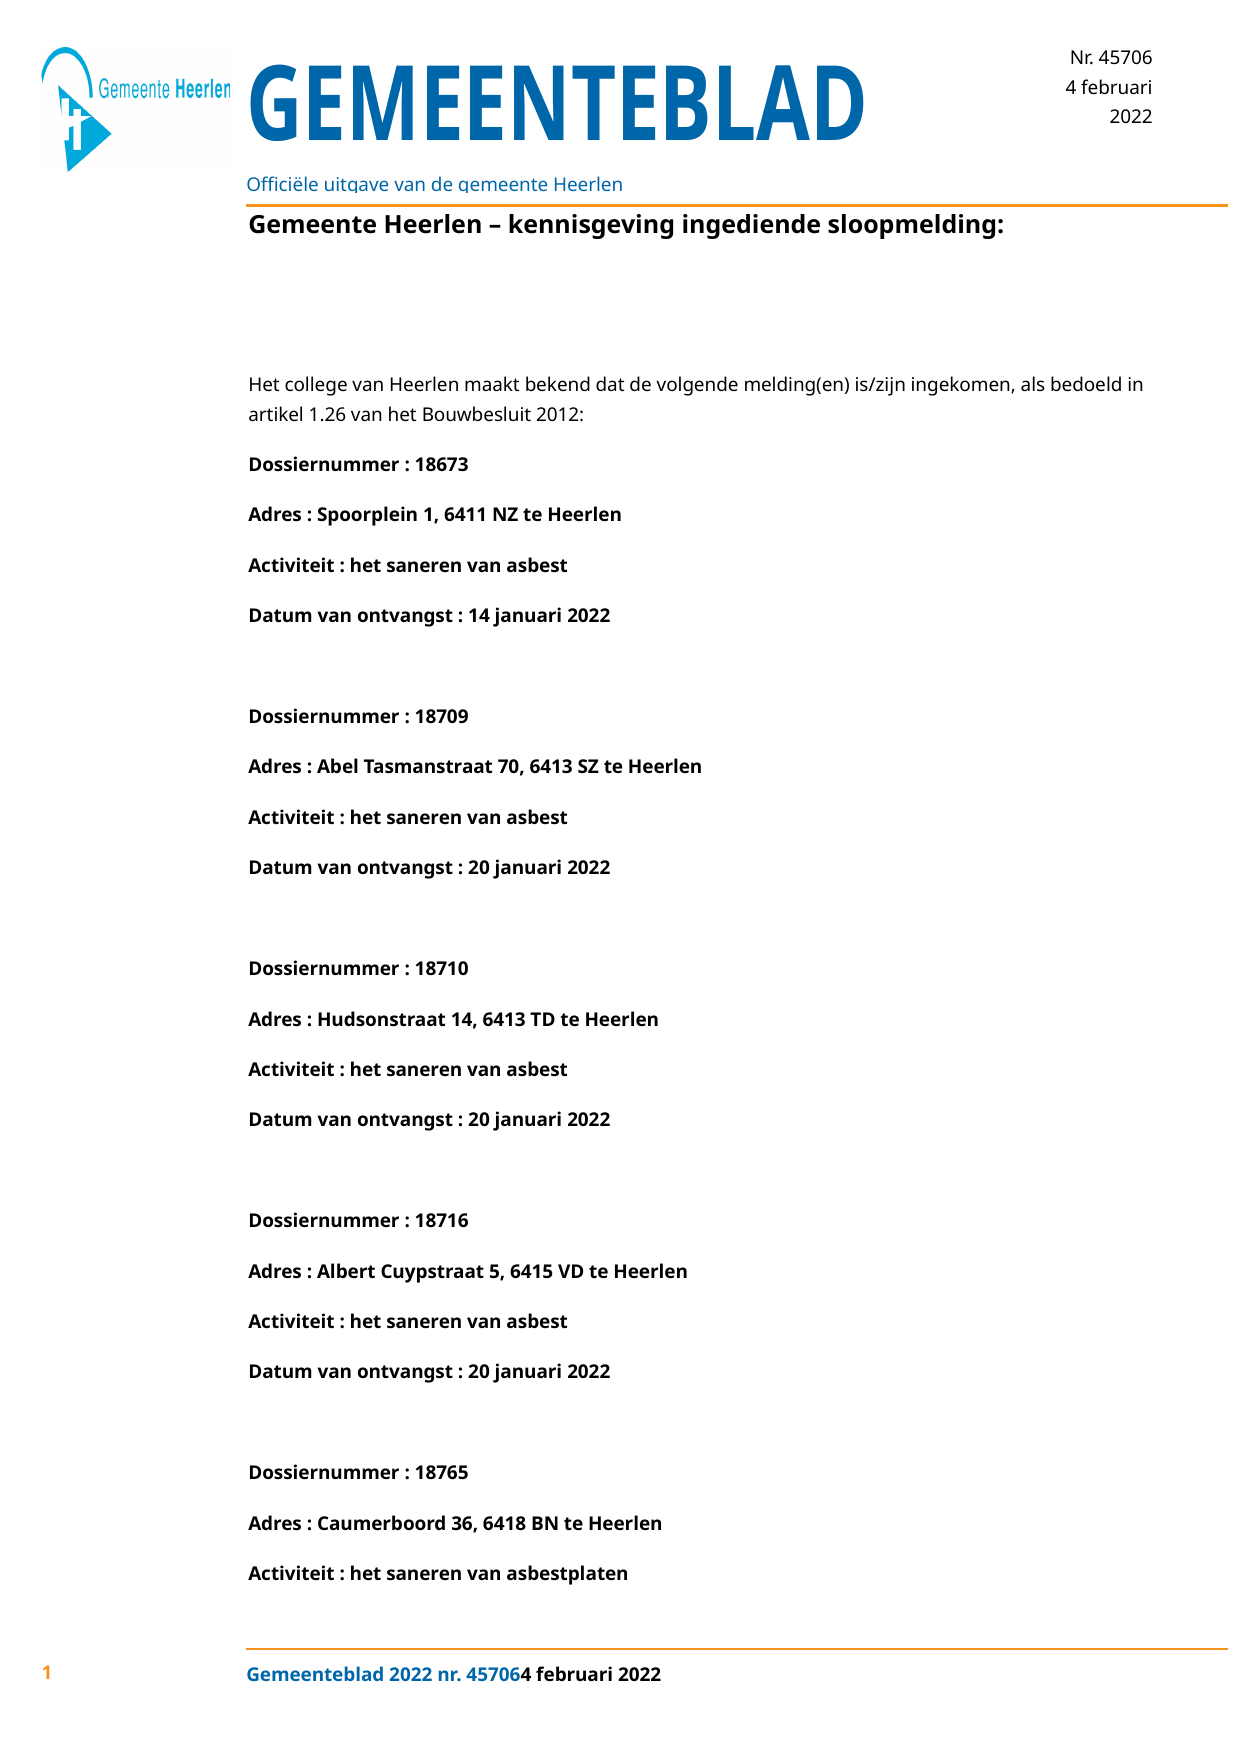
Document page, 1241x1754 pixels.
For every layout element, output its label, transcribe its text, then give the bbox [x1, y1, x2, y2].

text Activiteit : het saneren van asbest [248, 1056, 1152, 1082]
text Datum van ontvangst : 20 januari 2022 [248, 854, 1152, 880]
text Datum van ontvangst : 20 januari 2022 [248, 1359, 1152, 1384]
text Dossiernummer : 18673 [248, 451, 1152, 477]
text Adres : Spoorplein 1, 6411 NZ te Heerlen [248, 502, 1152, 527]
text Adres : Hudsonstraat 14, 6413 TD te Heerlen [248, 1006, 1152, 1031]
text Activiteit : het saneren van asbest [248, 804, 1152, 830]
text Het college van Heerlen maakt bekend dat de volgende melding(en) is/zijn ingekomen, als bedoeld in artikel 1.26 van het Bouwbesluit 2012: [248, 371, 1152, 426]
text Dossiernummer : 18710 [248, 955, 1152, 981]
text Dossiernummer : 18716 [248, 1207, 1152, 1233]
text Adres : Caumerboord 36, 6418 BN te Heerlen [248, 1510, 1152, 1536]
text Activiteit : het saneren van asbest [248, 552, 1152, 578]
text Adres : Abel Tasmanstraat 70, 6413 SZ te Heerlen [248, 754, 1152, 779]
picture [41, 47, 231, 172]
text Dossiernummer : 18709 [248, 703, 1152, 729]
picture [41, 47, 59, 70]
text Dossiernummer : 18765 [248, 1459, 1152, 1485]
text Activiteit : het saneren van asbest [248, 1308, 1152, 1334]
text Adres : Albert Cuypstraat 5, 6415 VD te Heerlen [248, 1258, 1152, 1283]
text Datum van ontvangst : 20 januari 2022 [248, 1107, 1152, 1132]
text Datum van ontvangst : 14 januari 2022 [248, 602, 1152, 628]
text Activiteit : het saneren van asbestplaten [248, 1560, 1152, 1586]
text Gemeente Heerlen – kennisgeving ingediende sloopmelding: [248, 207, 1152, 241]
